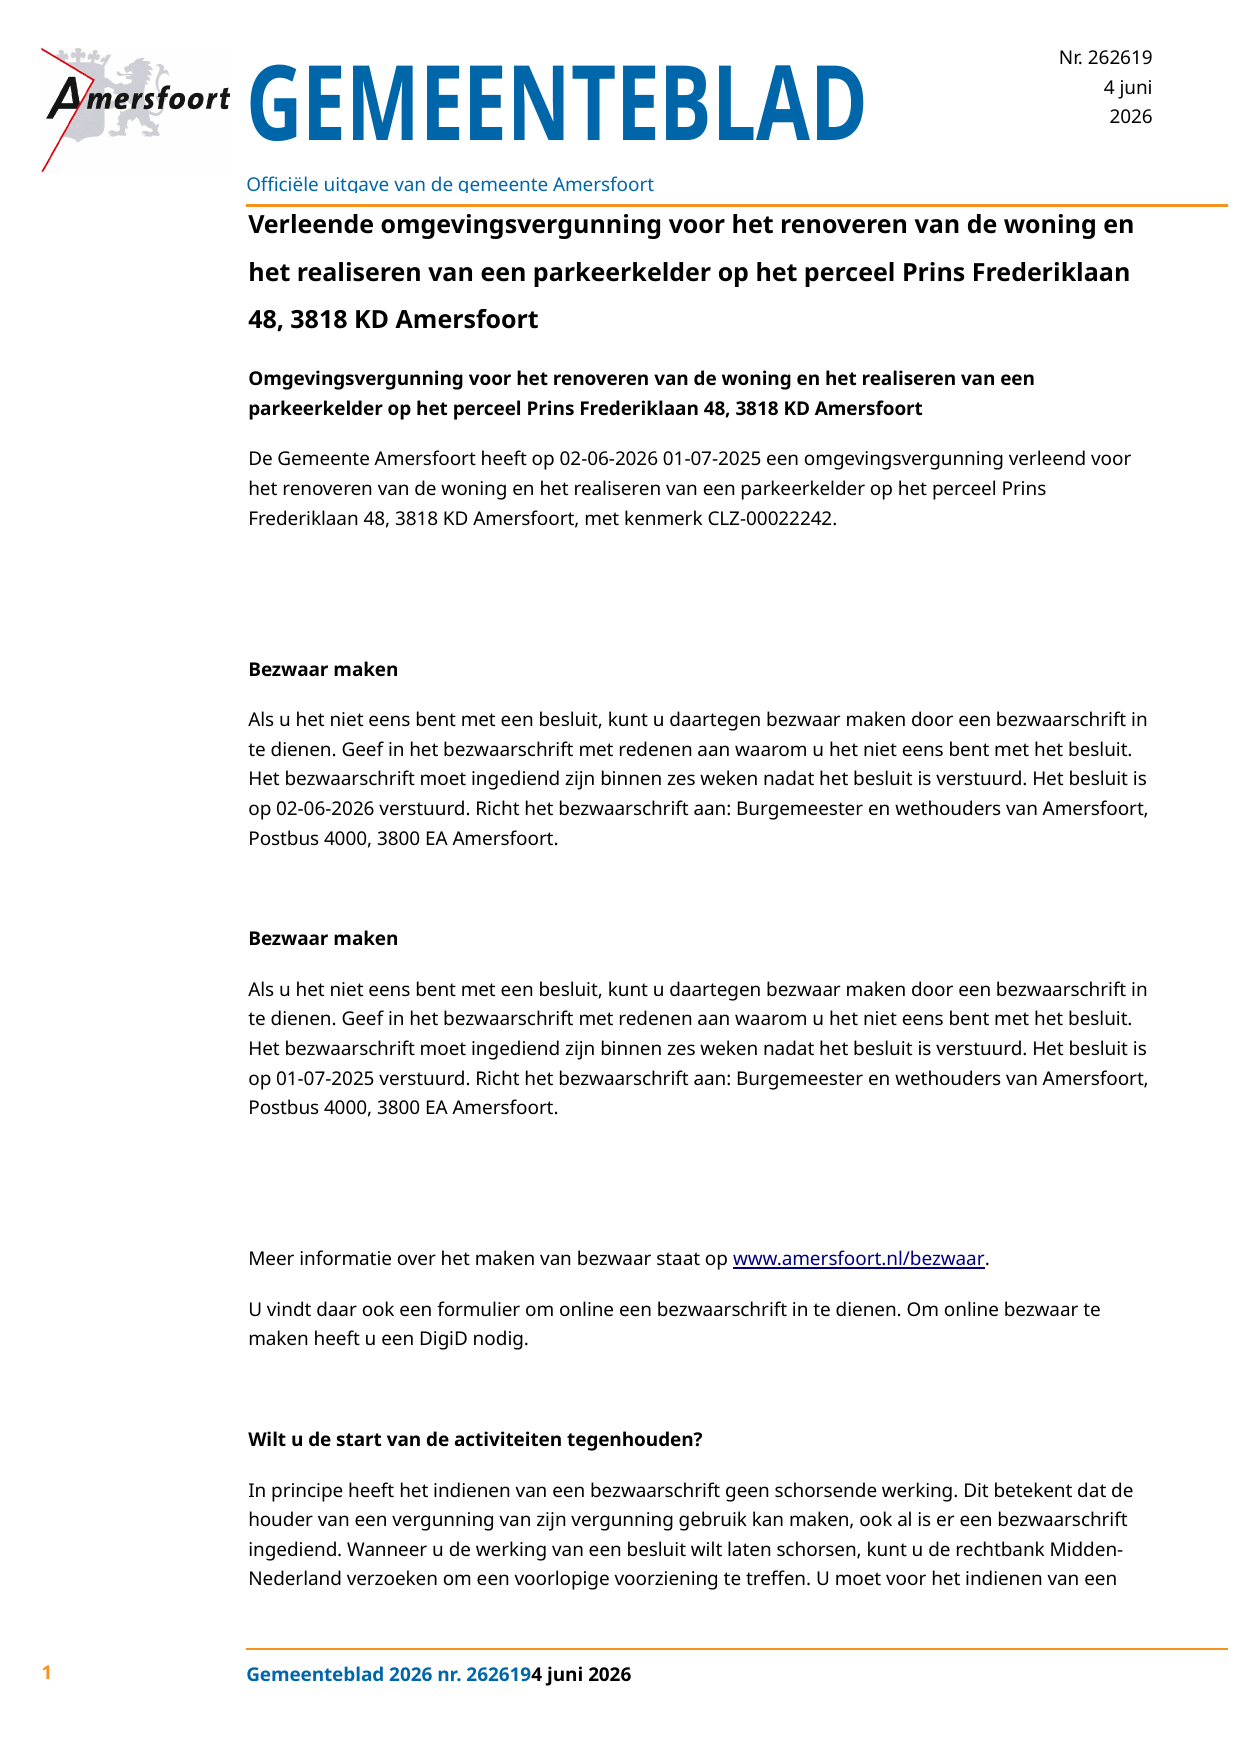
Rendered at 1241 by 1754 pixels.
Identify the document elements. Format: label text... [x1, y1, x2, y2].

text Bezwaar maken [248, 926, 1152, 951]
text In principe heeft het indienen van een bezwaarschrift geen schorsende werking. Dit betekent dat de houder van een vergunning van zijn vergunning gebruik kan maken, ook al is er een bezwaarschrift ingediend. Wanneer u de werking van een besluit wilt laten schorsen, kunt u de rechtbank Midden-Nederland verzoeken om een voorlopige voorziening te treffen. U moet voor het indienen van een [248, 1477, 1152, 1591]
text Bezwaar maken [248, 656, 1152, 682]
text Als u het niet eens bent met een besluit, kunt u daartegen bezwaar maken door een bezwaarschrift in te dienen. Geef in het bezwaarschrift met redenen aan waarom u het niet eens bent met het besluit. Het bezwaarschrift moet ingediend zijn binnen zes weken nadat het besluit is verstuurd. Het besluit is op 02-06-2026 verstuurd. Richt het bezwaarschrift aan: Burgemeester en wethouders van Amersfoort, Postbus 4000, 3800 EA Amersfoort. [248, 706, 1152, 850]
text Meer informatie over het maken van bezwaar staat op www.amersfoort.nl/bezwaar. [248, 1246, 1152, 1271]
picture [41, 47, 231, 172]
text Wilt u de start van de activiteiten tegenhouden? [248, 1426, 1152, 1452]
text De Gemeente Amersfoort heeft op 02-06-2026 01-07-2025 een omgevingsvergunning verleend voor het renoveren van de woning en het realiseren van een parkeerkelder op het perceel Prins Frederiklaan 48, 3818 KD Amersfoort, met kenmerk CLZ-00022242. [248, 446, 1152, 530]
text U vindt daar ook een formulier om online een bezwaarschrift in te dienen. Om online bezwaar te maken heeft u een DigiD nodig. [248, 1296, 1152, 1351]
text Verleende omgevingsvergunning voor het renoveren van de woning en het realiseren van een parkeerkelder op het perceel Prins Frederiklaan 48, 3818 KD Amersfoort [248, 207, 1152, 336]
text Als u het niet eens bent met een besluit, kunt u daartegen bezwaar maken door een bezwaarschrift in te dienen. Geef in het bezwaarschrift met redenen aan waarom u het niet eens bent met het besluit. Het bezwaarschrift moet ingediend zijn binnen zes weken nadat het besluit is verstuurd. Het besluit is op 01-07-2025 verstuurd. Richt het bezwaarschrift aan: Burgemeester en wethouders van Amersfoort, Postbus 4000, 3800 EA Amersfoort. [248, 976, 1152, 1120]
text Omgevingsvergunning voor het renoveren van de woning en het realiseren van een parkeerkelder op het perceel Prins Frederiklaan 48, 3818 KD Amersfoort [248, 366, 1152, 421]
